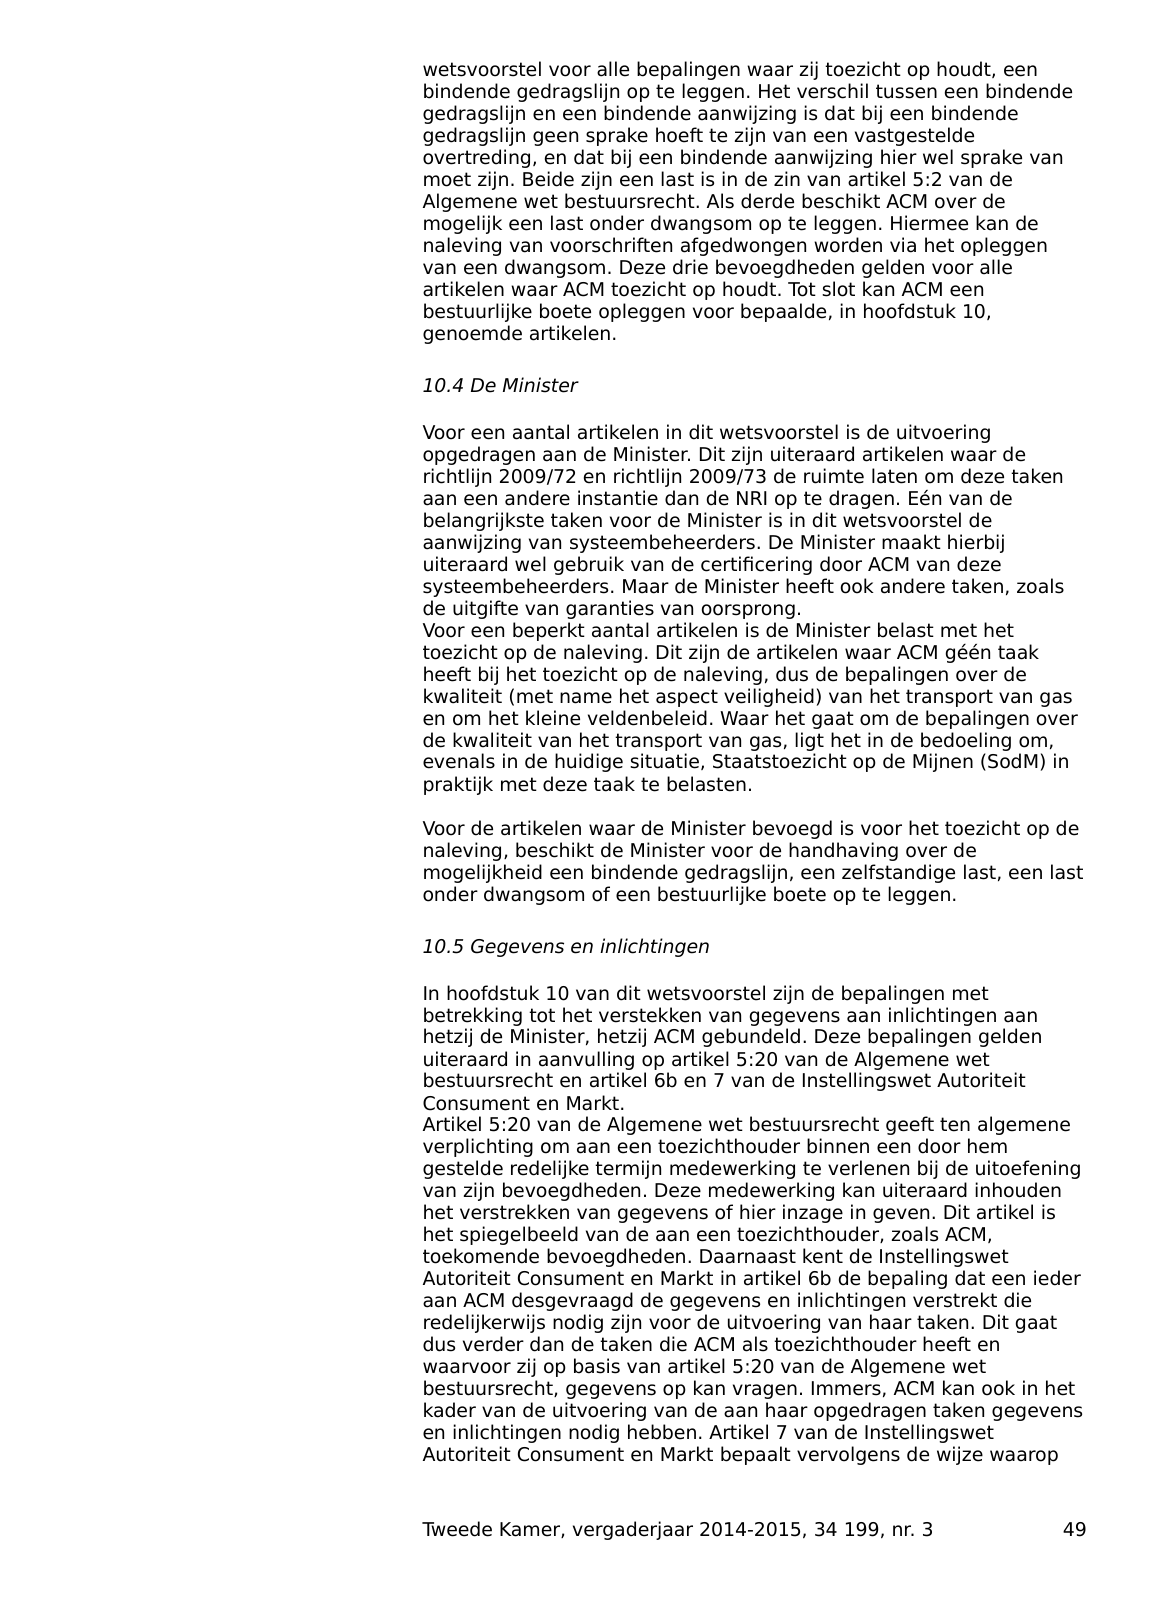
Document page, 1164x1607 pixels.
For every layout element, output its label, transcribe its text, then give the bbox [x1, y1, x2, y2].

text Voor de artikelen waar de Minister bevoegd is voor het toezicht op de naleving, beschikt de Minister voor de handhaving over de mogelijkheid een bindende gedragslijn, een zelfstandige last, een last onder dwangsom of een bestuurlijke boete op te leggen. [422, 818, 1087, 906]
text Artikel 5:20 van de Algemene wet bestuursrecht geeft ten algemene verplichting om aan een toezichthouder binnen een door hem gestelde redelijke termijn medewerking te verlenen bij de uitoefening van zijn bevoegdheden. Deze medewerking kan uiteraard inhouden het verstrekken van gegevens of hier inzage in geven. Dit artikel is het spiegelbeeld van de aan een toezichthouder, zoals ACM, toekomende bevoegdheden. Daarnaast kent de Instellingswet Autoriteit Consument en Markt in artikel 6b de bepaling dat een ieder aan ACM desgevraagd de gegevens en inlichtingen verstrekt die redelijkerwijs nodig zijn voor de uitvoering van haar taken. Dit gaat dus verder dan de taken die ACM als toezichthouder heeft en waarvoor zij op basis van artikel 5:20 van de Algemene wet bestuursrecht, gegevens op kan vragen. Immers, ACM kan ook in het kader van de uitvoering van de aan haar opgedragen taken gegevens en inlichtingen nodig hebben. Artikel 7 van de Instellingswet Autoriteit Consument en Markt bepaalt vervolgens de wijze waarop [422, 1114, 1087, 1466]
text Voor een aantal artikelen in dit wetsvoorstel is de uitvoering opgedragen aan de Minister. Dit zijn uiteraard artikelen waar de richtlijn 2009/72 en richtlijn 2009/73 de ruimte laten om deze taken aan een andere instantie dan de NRI op te dragen. Eén van de belangrijkste taken voor de Minister is in dit wetsvoorstel de aanwijzing van systeembeheerders. De Minister maakt hierbij uiteraard wel gebruik van de certificering door ACM van deze systeembeheerders. Maar de Minister heeft ook andere taken, zoals de uitgifte van garanties van oorsprong. [422, 422, 1087, 619]
subtitle 10.5 Gegevens en inlichtingen [422, 936, 1087, 957]
text In hoofdstuk 10 van dit wetsvoorstel zijn de bepalingen met betrekking tot het verstekken van gegevens aan inlichtingen aan hetzij de Minister, hetzij ACM gebundeld. Deze bepalingen gelden uiteraard in aanvulling op artikel 5:20 van de Algemene wet bestuursrecht en artikel 6b en 7 van de Instellingswet Autoriteit Consument en Markt. [422, 982, 1087, 1114]
text wetsvoorstel voor alle bepalingen waar zij toezicht op houdt, een bindende gedragslijn op te leggen. Het verschil tussen een bindende gedragslijn en een bindende aanwijzing is dat bij een bindende gedragslijn geen sprake hoeft te zijn van een vastgestelde overtreding, en dat bij een bindende aanwijzing hier wel sprake van moet zijn. Beide zijn een last is in de zin van artikel 5:2 van de Algemene wet bestuursrecht. Als derde beschikt ACM over de mogelijk een last onder dwangsom op te leggen. Hiermee kan de naleving van voorschriften afgedwongen worden via het opleggen van een dwangsom. Deze drie bevoegdheden gelden voor alle artikelen waar ACM toezicht op houdt. Tot slot kan ACM een bestuurlijke boete opleggen voor bepaalde, in hoofdstuk 10, genoemde artikelen. [422, 59, 1087, 345]
subtitle 10.4 De Minister [422, 375, 1087, 397]
text Voor een beperkt aantal artikelen is de Minister belast met het toezicht op de naleving. Dit zijn de artikelen waar ACM géén taak heeft bij het toezicht op de naleving, dus de bepalingen over de kwaliteit (met name het aspect veiligheid) van het transport van gas en om het kleine veldenbeleid. Waar het gaat om de bepalingen over de kwaliteit van het transport van gas, ligt het in de bedoeling om, evenals in de huidige situatie, Staatstoezicht op de Mijnen (SodM) in praktijk met deze taak te belasten. [422, 619, 1087, 795]
